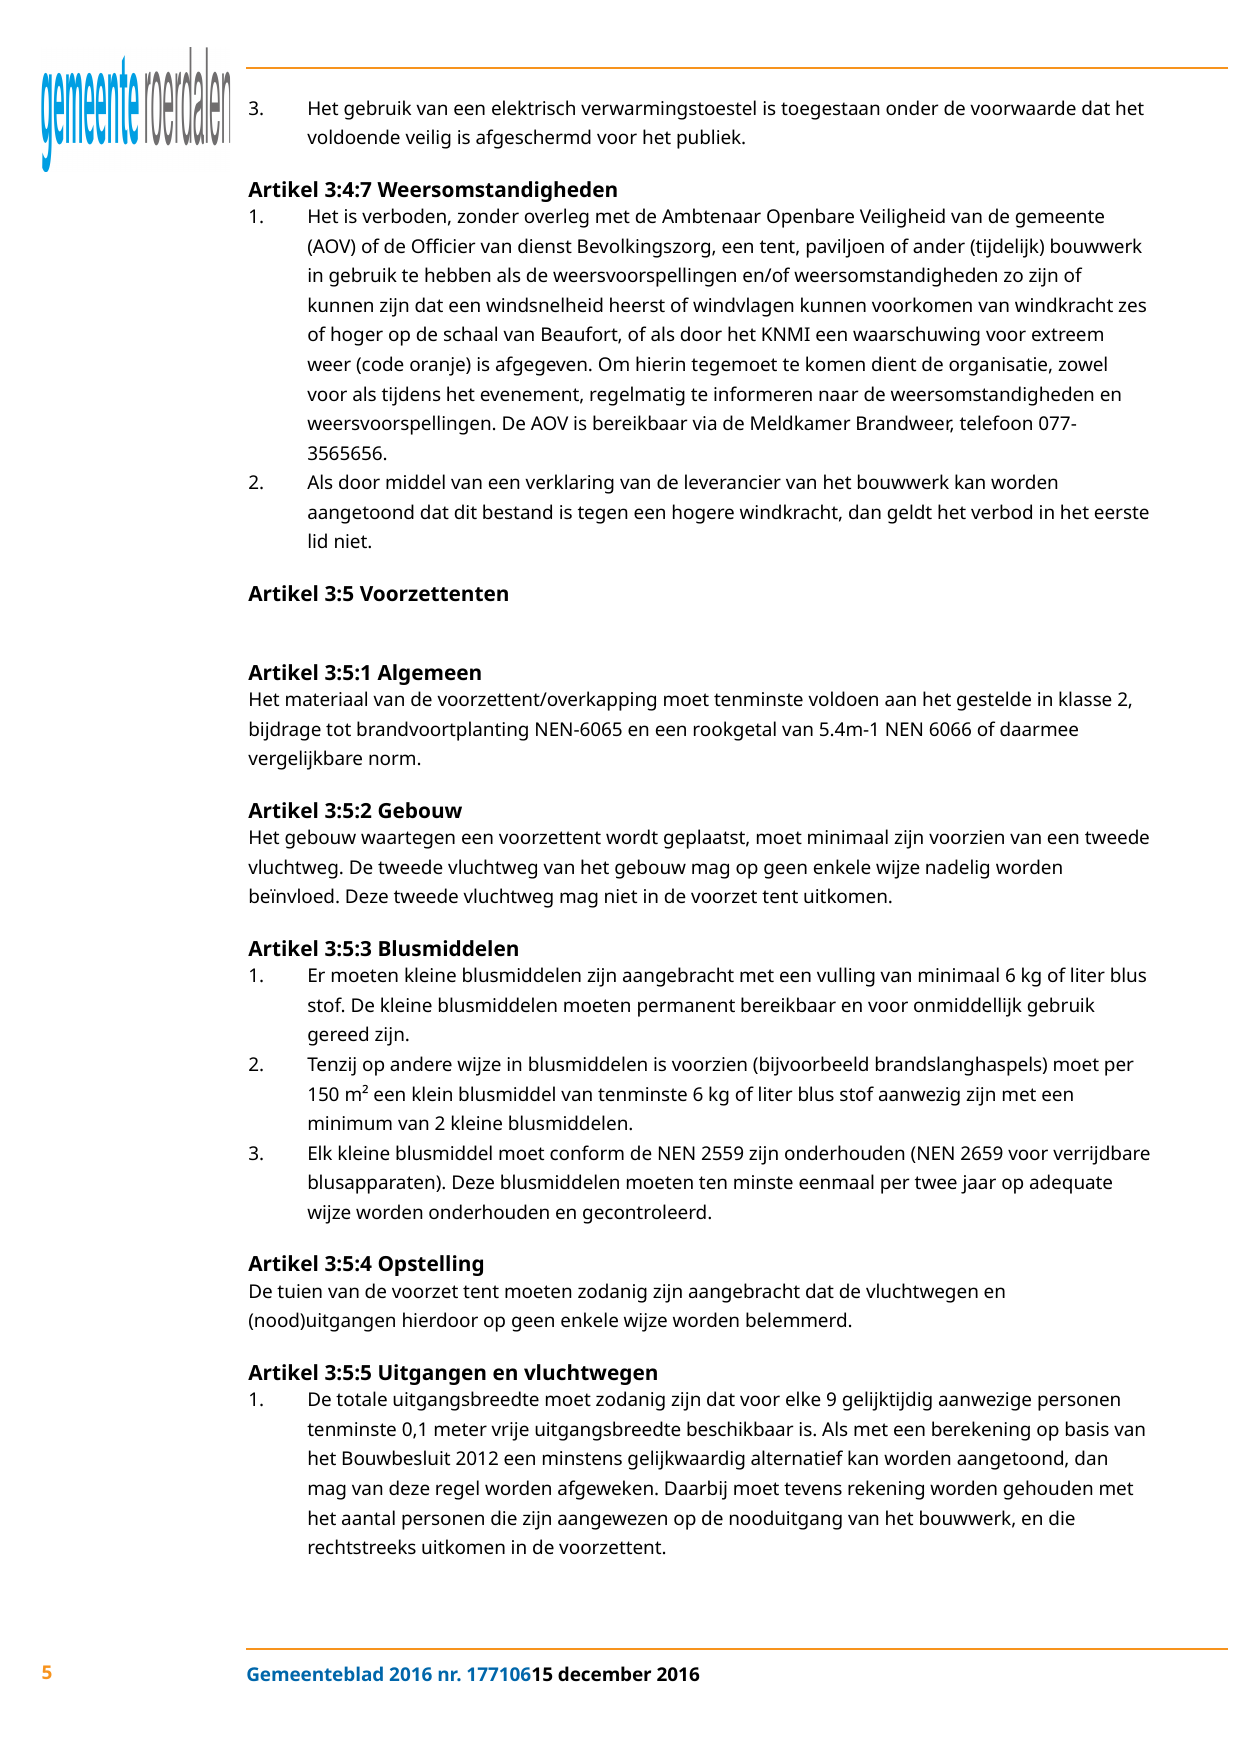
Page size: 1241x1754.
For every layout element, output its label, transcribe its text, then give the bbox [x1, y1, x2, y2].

text Artikel 3:5:4 Opstelling [248, 1249, 1152, 1278]
list Als door middel van een verklaring van de leverancier van het bouwwerk kan worden aangetoond dat dit bestand is tegen een hogere windkracht, dan geldt het verbod in het eerste lid niet. [248, 469, 1152, 554]
text Artikel 3:5:5 Uitgangen en vluchtwegen [248, 1358, 1152, 1386]
text Artikel 3:5:3 Blusmiddelen [248, 934, 1152, 962]
text Artikel 3:5:2 Gebouw [248, 796, 1152, 824]
text Artikel 3:4:7 Weersomstandigheden [248, 175, 1152, 203]
text Artikel 3:5 Voorzettenten [248, 579, 1152, 607]
text Artikel 3:5:1 Algemeen [248, 658, 1152, 686]
text Het materiaal van de voorzettent/overkapping moet tenminste voldoen aan het gestelde in klasse 2, bijdrage tot brandvoortplanting NEN-6065 en een rookgetal van 5.4m-1 NEN 6066 of daarmee vergelijkbare norm. [248, 686, 1152, 771]
list Het is verboden, zonder overleg met de Ambtenaar Openbare Veiligheid van de gemeente (AOV) of de Officier van dienst Bevolkingszorg, een tent, paviljoen of ander (tijdelijk) bouwwerk in gebruik te hebben als de weersvoorspellingen en/of weersomstandigheden zo zijn of kunnen zijn dat een windsnelheid heerst of windvlagen kunnen voorkomen van windkracht zes of hoger op de schaal van Beaufort, of als door het KNMI een waarschuwing voor extreem weer (code oranje) is afgegeven. Om hierin tegemoet te komen dient de organisatie, zowel voor als tijdens het evenement, regelmatig te informeren naar de weersomstandigheden en weersvoorspellingen. De AOV is bereikbaar via de Meldkamer Brandweer, telefoon 077-3565656. [248, 203, 1152, 466]
picture [41, 47, 231, 172]
text De tuien van de voorzet tent moeten zodanig zijn aangebracht dat de vluchtwegen en (nood)uitgangen hierdoor op geen enkele wijze worden belemmerd. [248, 1278, 1152, 1333]
list Er moeten kleine blusmiddelen zijn aangebracht met een vulling van minimaal 6 kg of liter blus stof. De kleine blusmiddelen moeten permanent bereikbaar en voor onmiddellijk gebruik gereed zijn. [248, 962, 1152, 1047]
picture [41, 134, 48, 172]
list De totale uitgangsbreedte moet zodanig zijn dat voor elke 9 gelijktijdig aanwezige personen tenminste 0,1 meter vrije uitgangsbreedte beschikbaar is. Als met een berekening op basis van het Bouwbesluit 2012 een minstens gelijkwaardig alternatief kan worden aangetoond, dan mag van deze regel worden afgeweken. Daarbij moet tevens rekening worden gehouden met het aantal personen die zijn aangewezen op de nooduitgang van het bouwwerk, en die rechtstreeks uitkomen in de voorzettent. [248, 1386, 1152, 1560]
list Het gebruik van een elektrisch verwarmingstoestel is toegestaan onder de voorwaarde dat het voldoende veilig is afgeschermd voor het publiek. [248, 95, 1152, 150]
list Tenzij op andere wijze in blusmiddelen is voorzien (bijvoorbeeld brandslanghaspels) moet per 150 m² een klein blusmiddel van tenminste 6 kg of liter blus stof aanwezig zijn met een minimum van 2 kleine blusmiddelen. [248, 1051, 1152, 1136]
text Het gebouw waartegen een voorzettent wordt geplaatst, moet minimaal zijn voorzien van een tweede vluchtweg. De tweede vluchtweg van het gebouw mag op geen enkele wijze nadelig worden beïnvloed. Deze tweede vluchtweg mag niet in de voorzet tent uitkomen. [248, 824, 1152, 909]
list Elk kleine blusmiddel moet conform de NEN 2559 zijn onderhouden (NEN 2659 voor verrijdbare blusapparaten). Deze blusmiddelen moeten ten minste eenmaal per twee jaar op adequate wijze worden onderhouden en gecontroleerd. [248, 1140, 1152, 1225]
